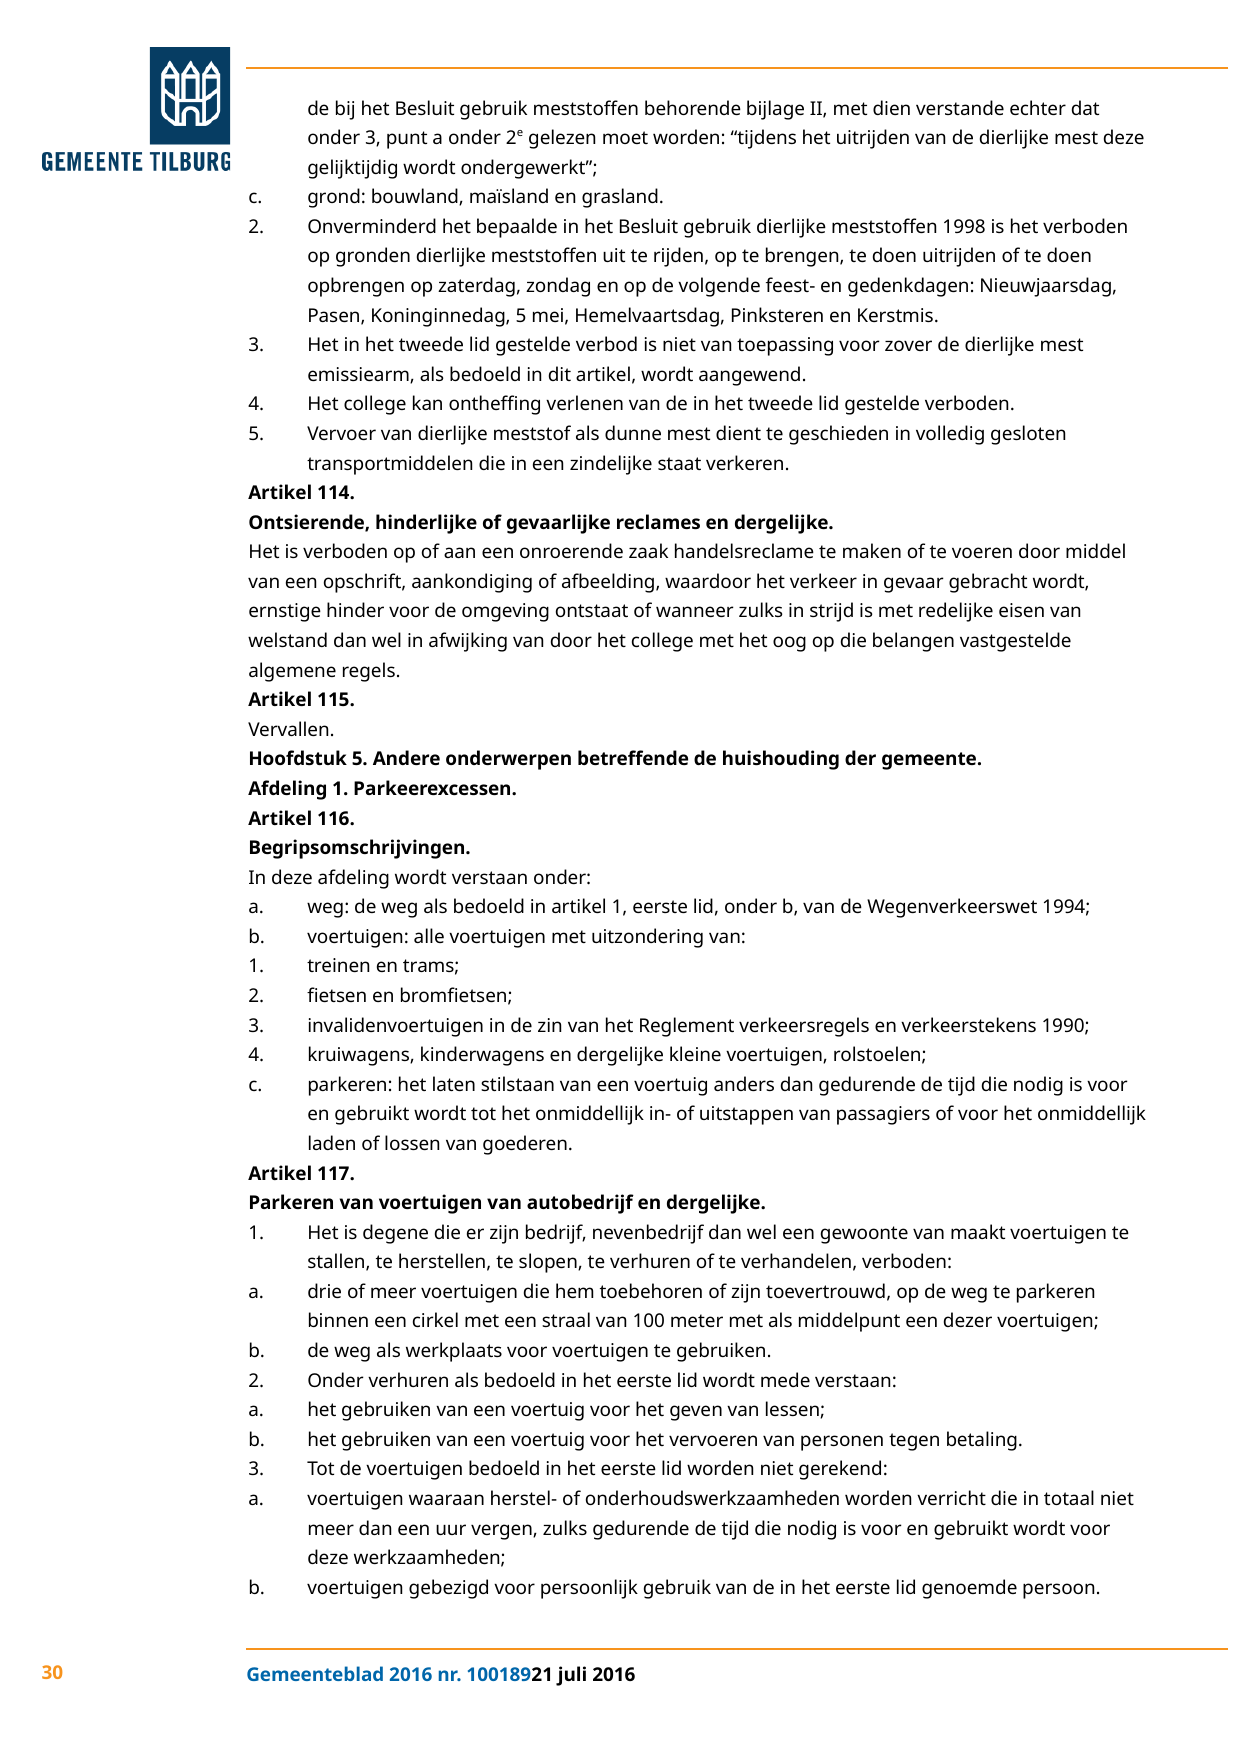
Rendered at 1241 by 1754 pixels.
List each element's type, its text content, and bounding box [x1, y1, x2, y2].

list Het in het tweede lid gestelde verbod is niet van toepassing voor zover de dierlijke mest emissiearm, als bedoeld in dit artikel, wordt aangewend. [248, 331, 1152, 387]
list voertuigen: alle voertuigen met uitzondering van: [248, 923, 1152, 949]
list de bij het Besluit gebruik meststoffen behorende bijlage II, met dien verstande echter dat onder 3, punt a onder 2e gelezen moet worden: “tijdens het uitrijden van de dierlijke mest deze gelijktijdig wordt ondergewerkt”; [248, 95, 1152, 180]
text Artikel 115. [248, 686, 1152, 712]
list grond: bouwland, maïsland en grasland. [248, 183, 1152, 209]
text Artikel 114. [248, 479, 1152, 505]
text Hoofdstuk 5. Andere onderwerpen betreffende de huishouding der gemeente. [248, 746, 1152, 771]
list voertuigen waaraan herstel- of onderhoudswerkzaamheden worden verricht die in totaal niet meer dan een uur vergen, zulks gedurende de tijd die nodig is voor en gebruikt wordt voor deze werkzaamheden; [248, 1485, 1152, 1570]
text Vervallen. [248, 716, 1152, 742]
text Afdeling 1. Parkeerexcessen. [248, 775, 1152, 801]
list Het is degene die er zijn bedrijf, nevenbedrijf dan wel een gewoonte van maakt voertuigen te stallen, te herstellen, te slopen, te verhuren of te verhandelen, verboden: [248, 1219, 1152, 1274]
list kruiwagens, kinderwagens en dergelijke kleine voertuigen, rolstoelen; [248, 1041, 1152, 1067]
text Begripsomschrijvingen. [248, 834, 1152, 860]
text Artikel 116. [248, 805, 1152, 831]
list Tot de voertuigen bedoeld in het eerste lid worden niet gerekend: [248, 1456, 1152, 1481]
list parkeren: het laten stilstaan van een voertuig anders dan gedurende de tijd die nodig is voor en gebruikt wordt tot het onmiddellijk in- of uitstappen van passagiers of voor het onmiddellijk laden of lossen van goederen. [248, 1071, 1152, 1156]
list Vervoer van dierlijke meststof als dunne mest dient te geschieden in volledig gesloten transportmiddelen die in een zindelijke staat verkeren. [248, 420, 1152, 476]
picture [41, 47, 231, 172]
list drie of meer voertuigen die hem toebehoren of zijn toevertrouwd, op de weg te parkeren binnen een cirkel met een straal van 100 meter met als middelpunt een dezer voertuigen; [248, 1278, 1152, 1333]
list voertuigen gebezigd voor persoonlijk gebruik van de in het eerste lid genoemde persoon. [248, 1574, 1152, 1600]
text Het is verboden op of aan een onroerende zaak handelsreclame te maken of te voeren door middel van een opschrift, aankondiging of afbeelding, waardoor het verkeer in gevaar gebracht wordt, ernstige hinder voor de omgeving ontstaat of wanneer zulks in strijd is met redelijke eisen van welstand dan wel in afwijking van door het college met het oog op die belangen vastgestelde algemene regels. [248, 538, 1152, 683]
text Parkeren van voertuigen van autobedrijf en dergelijke. [248, 1189, 1152, 1215]
text In deze afdeling wordt verstaan onder: [248, 864, 1152, 890]
list weg: de weg als bedoeld in artikel 1, eerste lid, onder b, van de Wegenverkeerswet 1994; [248, 893, 1152, 919]
list invalidenvoertuigen in de zin van het Reglement verkeersregels en verkeerstekens 1990; [248, 1012, 1152, 1038]
list treinen en trams; [248, 953, 1152, 978]
list Onverminderd het bepaalde in het Besluit gebruik dierlijke meststoffen 1998 is het verboden op gronden dierlijke meststoffen uit te rijden, op te brengen, te doen uitrijden of te doen opbrengen op zaterdag, zondag en op de volgende feest- en gedenkdagen: Nieuwjaarsdag, Pasen, Koninginnedag, 5 mei, Hemelvaartsdag, Pinksteren en Kerstmis. [248, 213, 1152, 328]
list de weg als werkplaats voor voertuigen te gebruiken. [248, 1337, 1152, 1363]
list Het college kan ontheffing verlenen van de in het tweede lid gestelde verboden. [248, 391, 1152, 416]
text Artikel 117. [248, 1160, 1152, 1186]
list het gebruiken van een voertuig voor het vervoeren van personen tegen betaling. [248, 1426, 1152, 1452]
list Onder verhuren als bedoeld in het eerste lid wordt mede verstaan: [248, 1367, 1152, 1393]
list het gebruiken van een voertuig voor het geven van lessen; [248, 1396, 1152, 1422]
text Ontsierende, hinderlijke of gevaarlijke reclames en dergelijke. [248, 509, 1152, 535]
list fietsen en bromfietsen; [248, 982, 1152, 1008]
